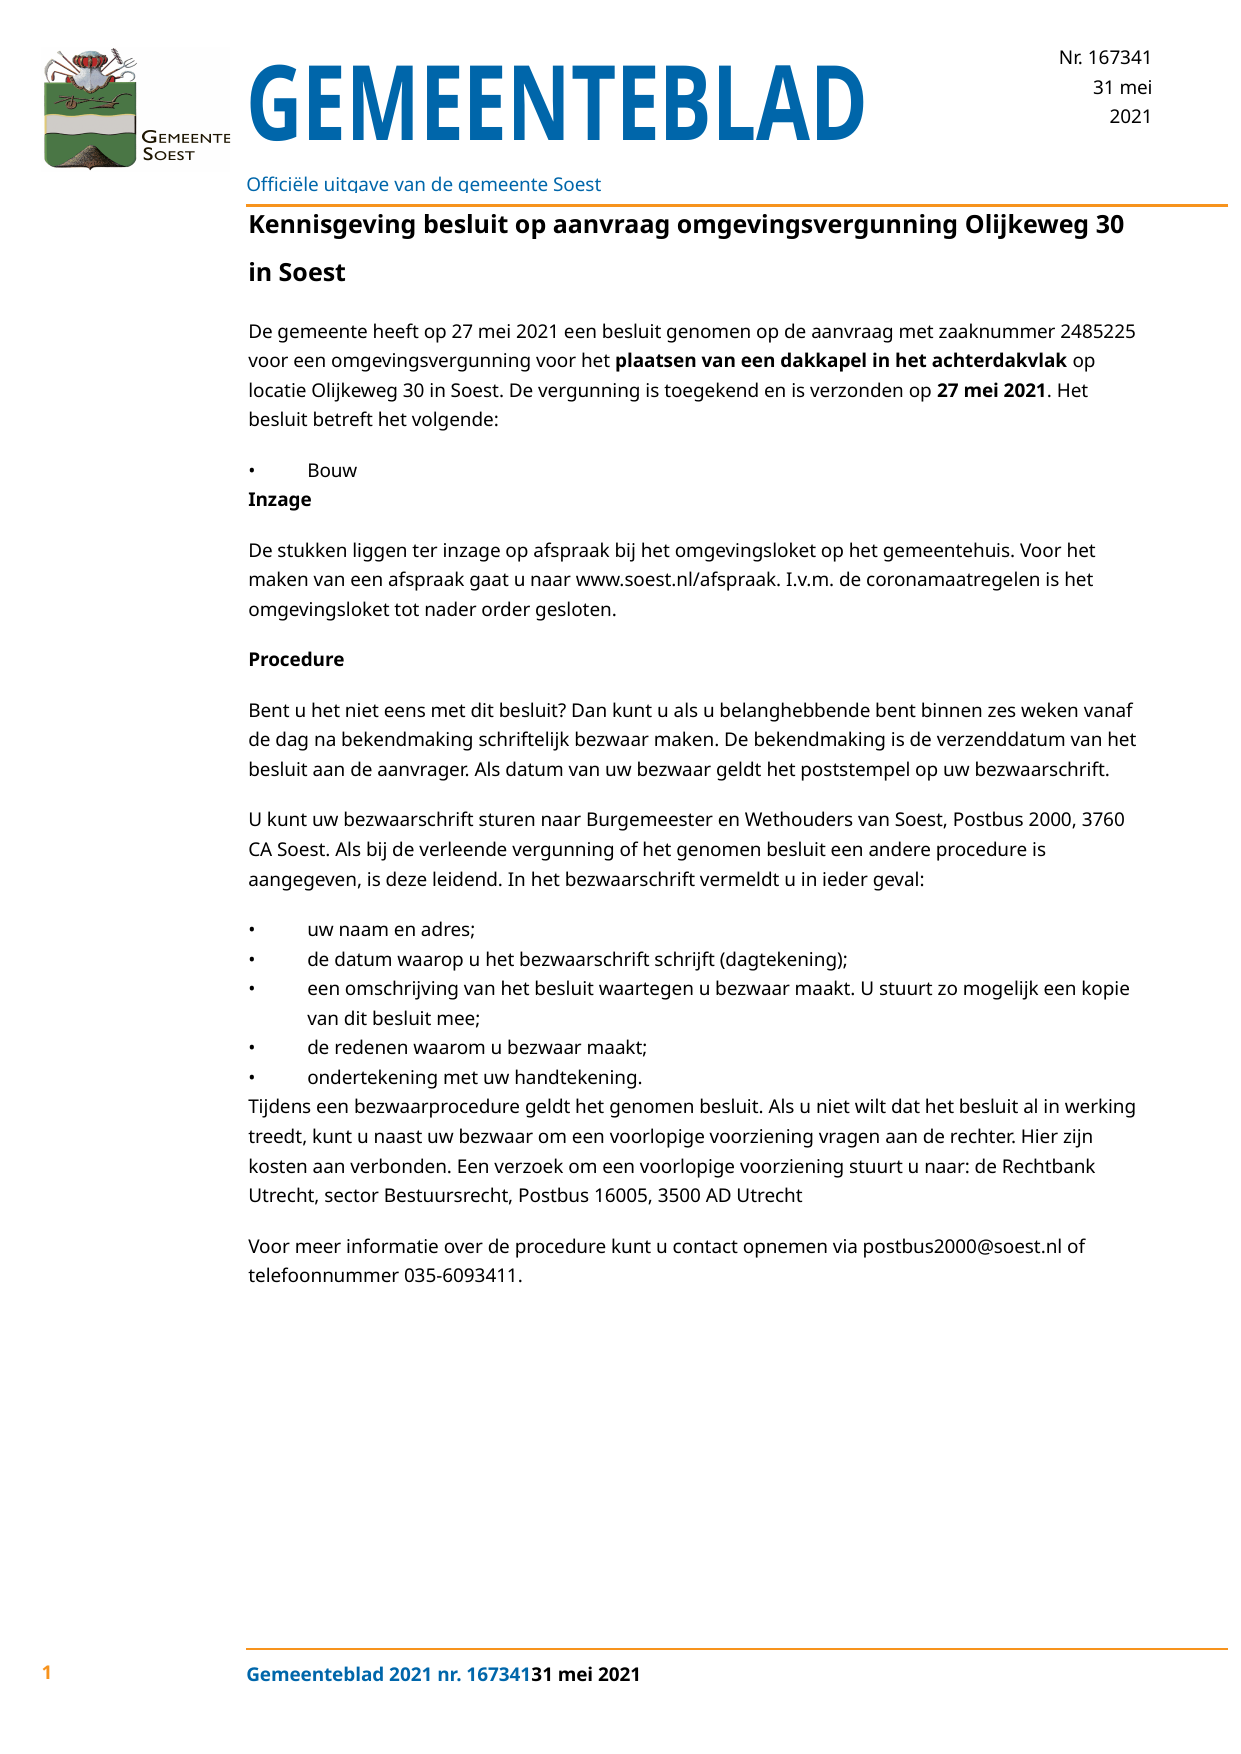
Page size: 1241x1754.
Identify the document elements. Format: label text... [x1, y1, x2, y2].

text Inzage [248, 487, 1152, 512]
list de redenen waarom u bezwaar maakt; [248, 1034, 1152, 1060]
picture [41, 47, 231, 172]
list de datum waarop u het bezwaarschrift schrijft (dagtekening); [248, 946, 1152, 972]
list Bouw [248, 457, 1152, 483]
text U kunt uw bezwaarschrift sturen naar Burgemeester en Wethouders van Soest, Postbus 2000, 3760 CA Soest. Als bij de verleende vergunning of het genomen besluit een andere procedure is aangegeven, is deze leidend. In het bezwaarschrift vermeldt u in ieder geval: [248, 807, 1152, 892]
text De stukken liggen ter inzage op afspraak bij het omgevingsloket op het gemeentehuis. Voor het maken van een afspraak gaat u naar www.soest.nl/afspraak. I.v.m. de coronamaatregelen is het omgevingsloket tot nader order gesloten. [248, 537, 1152, 622]
text Procedure [248, 647, 1152, 672]
text Voor meer informatie over de procedure kunt u contact opnemen via postbus2000@soest.nl of telefoonnummer 035-6093411. [248, 1233, 1152, 1288]
list uw naam en adres; [248, 916, 1152, 942]
text Bent u het niet eens met dit besluit? Dan kunt u als u belanghebbende bent binnen zes weken vanaf de dag na bekendmaking schriftelijk bezwaar maken. De bekendmaking is de verzenddatum van het besluit aan de aanvrager. Als datum van uw bezwaar geldt het poststempel op uw bezwaarschrift. [248, 697, 1152, 782]
list een omschrijving van het besluit waartegen u bezwaar maakt. U stuurt zo mogelijk een kopie van dit besluit mee; [248, 975, 1152, 1031]
text Tijdens een bezwaarprocedure geldt het genomen besluit. Als u niet wilt dat het besluit al in werking treedt, kunt u naast uw bezwaar om een voorlopige voorziening vragen aan de rechter. Hier zijn kosten aan verbonden. Een verzoek om een voorlopige voorziening stuurt u naar: de Rechtbank Utrecht, sector Bestuursrecht, Postbus 16005, 3500 AD Utrecht [248, 1094, 1152, 1208]
text De gemeente heeft op 27 mei 2021 een besluit genomen op de aanvraag met zaaknummer 2485225 voor een omgevingsvergunning voor het plaatsen van een dakkapel in het achterdakvlak op locatie Olijkeweg 30 in Soest. De vergunning is toegekend en is verzonden op 27 mei 2021. Het besluit betreft het volgende: [248, 318, 1152, 432]
list ondertekening met uw handtekening. [248, 1064, 1152, 1090]
text Kennisgeving besluit op aanvraag omgevingsvergunning Olijkeweg 30 in Soest [248, 207, 1152, 288]
